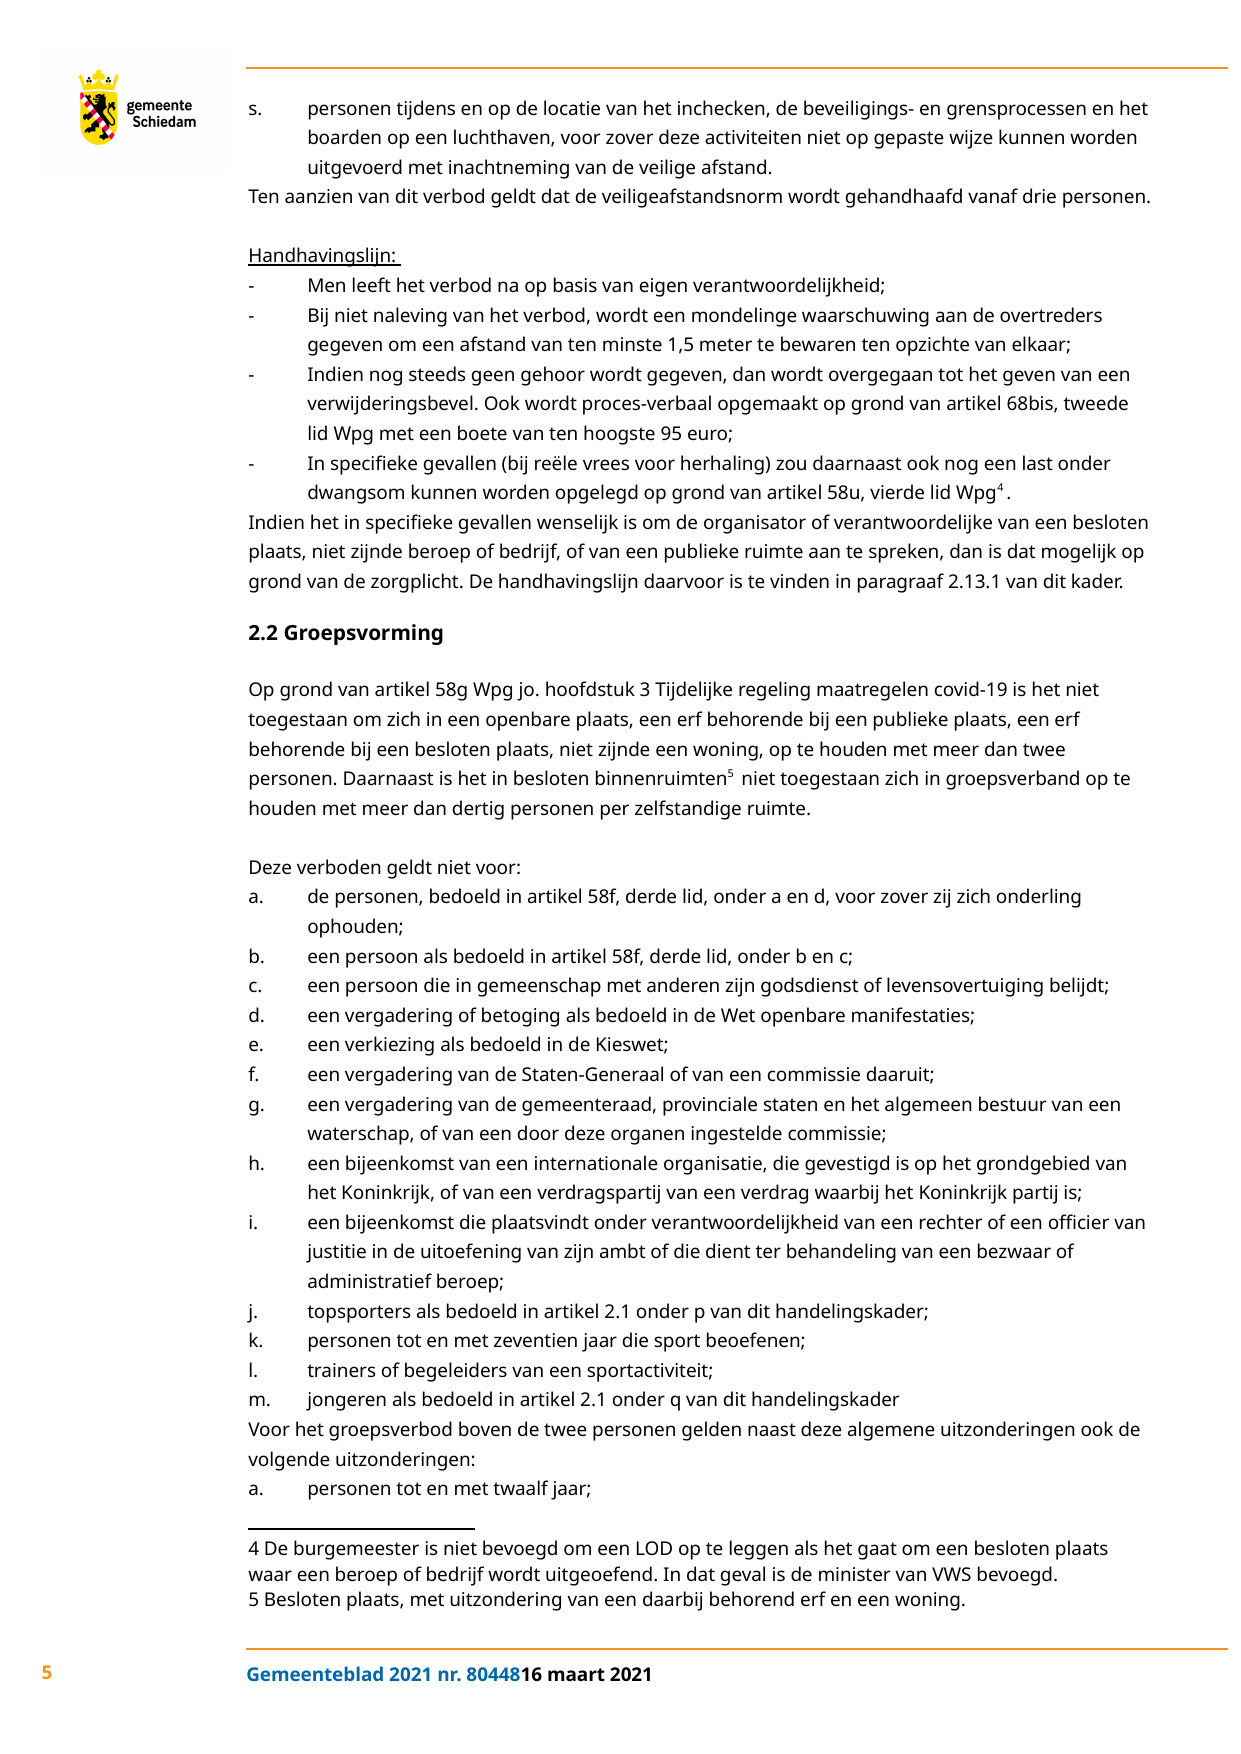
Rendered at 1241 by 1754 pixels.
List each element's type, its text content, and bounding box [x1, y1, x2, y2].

text Deze verboden geldt niet voor: [248, 854, 1152, 880]
list een verkiezing als bedoeld in de Kieswet; [248, 1032, 1152, 1057]
list een bijeenkomst van een internationale organisatie, die gevestigd is op het grondgebied van het Koninkrijk, of van een verdragspartij van een verdrag waarbij het Koninkrijk partij is; [248, 1150, 1152, 1205]
list een vergadering van de gemeenteraad, provinciale staten en het algemeen bestuur van een waterschap, of van een door deze organen ingestelde commissie; [248, 1091, 1152, 1146]
text 2.2 Groepsvorming [248, 618, 1152, 647]
list trainers of begeleiders van een sportactiviteit; [248, 1357, 1152, 1383]
list In specifieke gevallen (bij reële vrees voor herhaling) zou daarnaast ook nog een last onder dwangsom kunnen worden opgelegd op grond van artikel 58u, vierde lid Wpg. [248, 450, 1152, 505]
list een persoon als bedoeld in artikel 58f, derde lid, onder b en c; [248, 943, 1152, 968]
list personen tot en met zeventien jaar die sport beoefenen; [248, 1327, 1152, 1353]
list Bij niet naleving van het verbod, wordt een mondelinge waarschuwing aan de overtreders gegeven om een afstand van ten minste 1,5 meter te bewaren ten opzichte van elkaar; [248, 302, 1152, 357]
picture [41, 47, 231, 172]
list een vergadering of betoging als bedoeld in de Wet openbare manifestaties; [248, 1002, 1152, 1028]
text Besloten plaats, met uitzondering van een daarbij behorend erf en een woning. [248, 1586, 1152, 1612]
list de personen, bedoeld in artikel 58f, derde lid, onder a en d, voor zover zij zich onderling ophouden; [248, 884, 1152, 939]
list personen tot en met twaalf jaar; [248, 1475, 1152, 1501]
text Op grond van artikel 58g Wpg jo. hoofdstuk 3 Tijdelijke regeling maatregelen covid-19 is het niet toegestaan om zich in een openbare plaats, een erf behorende bij een publieke plaats, een erf behorende bij een besloten plaats, niet zijnde een woning, op te houden met meer dan twee personen. Daarnaast is het in besloten binnenruimten niet toegestaan zich in groepsverband op te houden met meer dan dertig personen per zelfstandige ruimte. [248, 677, 1152, 821]
text Indien het in specifieke gevallen wenselijk is om de organisator of verantwoordelijke van een besloten plaats, niet zijnde beroep of bedrijf, of van een publieke ruimte aan te spreken, dan is dat mogelijk op grond van de zorgplicht. De handhavingslijn daarvoor is te vinden in paragraaf 2.13.1 van dit kader. [248, 509, 1152, 594]
list Men leeft het verbod na op basis van eigen verantwoordelijkheid; [248, 272, 1152, 298]
list personen tijdens en op de locatie van het inchecken, de beveiligings- en grensprocessen en het boarden op een luchthaven, voor zover deze activiteiten niet op gepaste wijze kunnen worden uitgevoerd met inachtneming van de veilige afstand. [248, 95, 1152, 180]
text Voor het groepsverbod boven de twee personen gelden naast deze algemene uitzonderingen ook de volgende uitzonderingen: [248, 1416, 1152, 1471]
list een bijeenkomst die plaatsvindt onder verantwoordelijkheid van een rechter of een officier van justitie in de uitoefening van zijn ambt of die dient ter behandeling van een bezwaar of administratief beroep; [248, 1209, 1152, 1294]
list De burgemeester is niet bevoegd om een LOD op te leggen als het gaat om een besloten plaats waar een beroep of bedrijf wordt uitgeoefend. In dat geval is de minister van VWS bevoegd. [248, 1535, 1152, 1586]
text Ten aanzien van dit verbod geldt dat de veiligeafstandsnorm wordt gehandhaafd vanaf drie personen. [248, 183, 1152, 209]
list een persoon die in gemeenschap met anderen zijn godsdienst of levensovertuiging belijdt; [248, 972, 1152, 998]
list topsporters als bedoeld in artikel 2.1 onder p van dit handelingskader; [248, 1298, 1152, 1323]
text Handhavingslijn: [248, 243, 1152, 268]
list een vergadering van de Staten-Generaal of van een commissie daaruit; [248, 1061, 1152, 1087]
list jongeren als bedoeld in artikel 2.1 onder q van dit handelingskader [248, 1387, 1152, 1412]
list Indien nog steeds geen gehoor wordt gegeven, dan wordt overgegaan tot het geven van een verwijderingsbevel. Ook wordt proces-verbaal opgemaakt op grond van artikel 68bis, tweede lid Wpg met een boete van ten hoogste 95 euro; [248, 361, 1152, 446]
